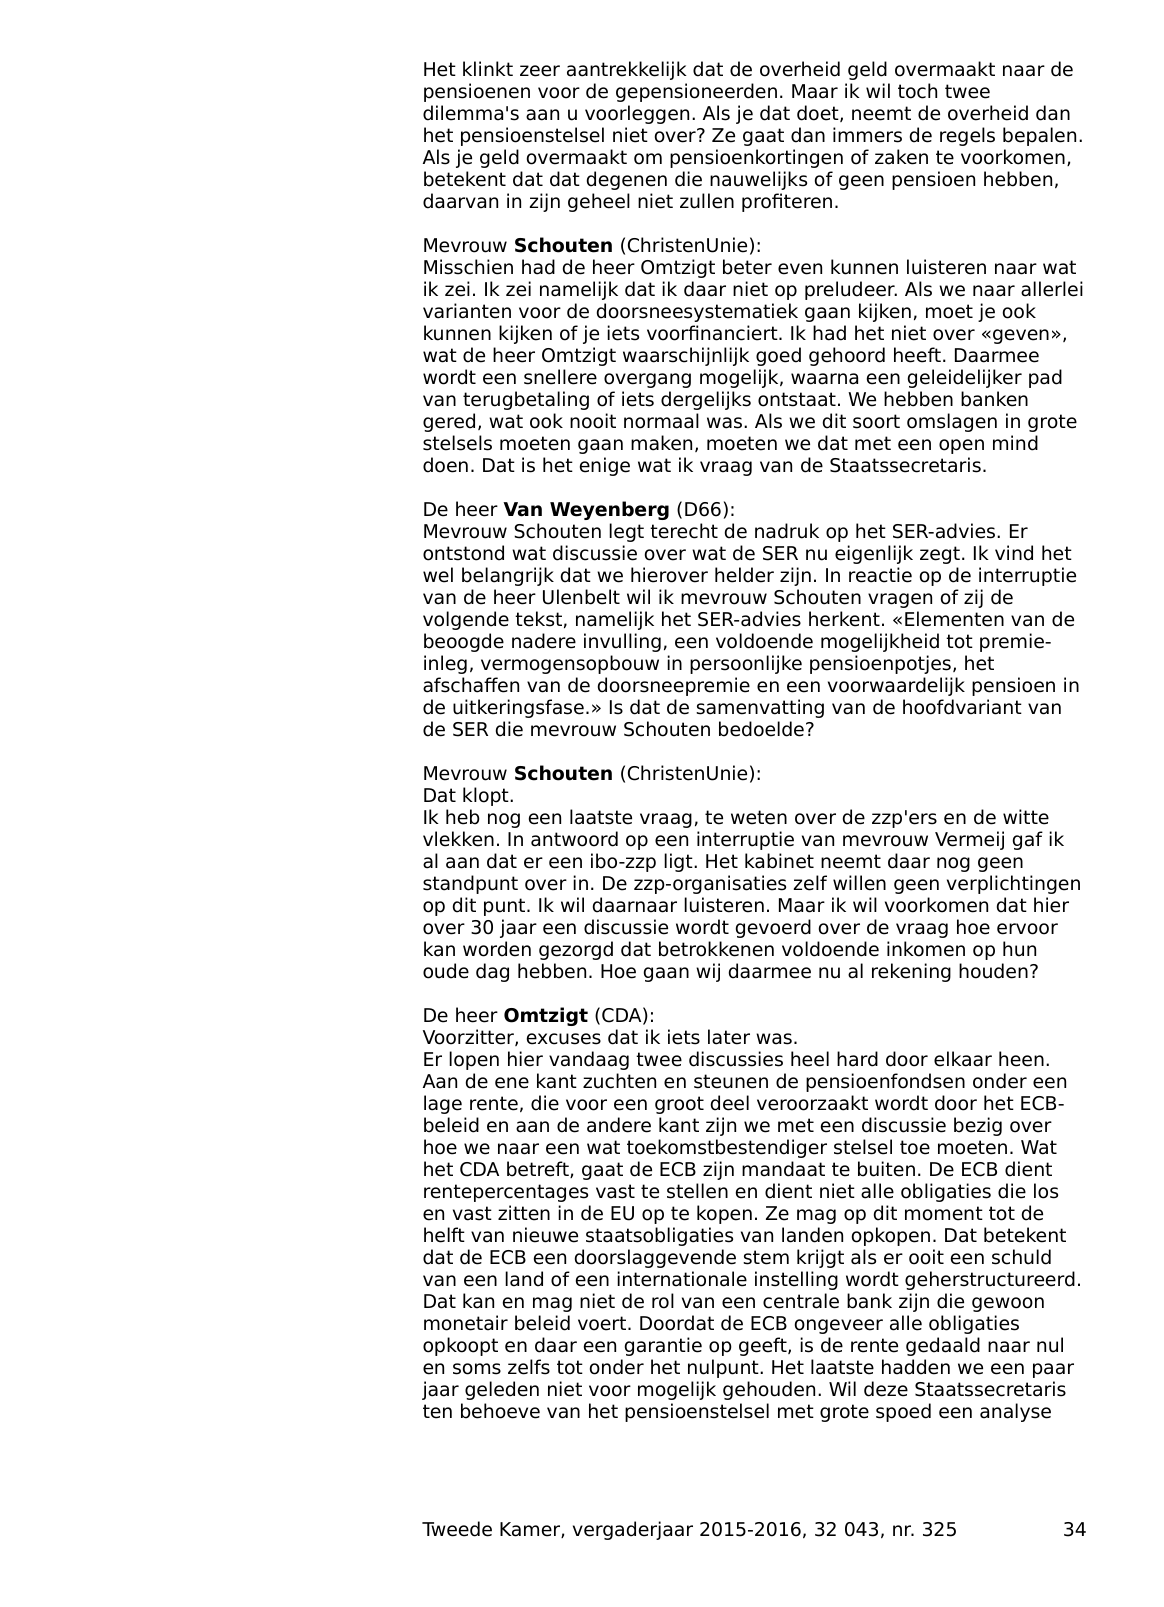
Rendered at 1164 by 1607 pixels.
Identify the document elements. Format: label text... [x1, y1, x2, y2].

text Mevrouw Schouten legt terecht de nadruk op het SER-advies. Er ontstond wat discussie over wat de SER nu eigenlijk zegt. Ik vind het wel belangrijk dat we hierover helder zijn. In reactie op de interruptie van de heer Ulenbelt wil ik mevrouw Schouten vragen of zij de volgende tekst, namelijk het SER-advies herkent. «Elementen van de beoogde nadere invulling, een voldoende mogelijkheid tot premie-inleg, vermogensopbouw in persoonlijke pensioenpotjes, het afschaffen van de doorsneepremie en een voorwaardelijk pensioen in de uitkeringsfase.» Is dat de samenvatting van de hoofdvariant van de SER die mevrouw Schouten bedoelde? [422, 521, 1087, 741]
text Er lopen hier vandaag twee discussies heel hard door elkaar heen. Aan de ene kant zuchten en steunen de pensioenfondsen onder een lage rente, die voor een groot deel veroorzaakt wordt door het ECB-beleid en aan de andere kant zijn we met een discussie bezig over hoe we naar een wat toekomstbestendiger stelsel toe moeten. Wat het CDA betreft, gaat de ECB zijn mandaat te buiten. De ECB dient rentepercentages vast te stellen en dient niet alle obligaties die los en vast zitten in de EU op te kopen. Ze mag op dit moment tot de helft van nieuwe staatsobligaties van landen opkopen. Dat betekent dat de ECB een doorslaggevende stem krijgt als er ooit een schuld van een land of een internationale instelling wordt geherstructureerd. Dat kan en mag niet de rol van een centrale bank zijn die gewoon monetair beleid voert. Doordat de ECB ongeveer alle obligaties opkoopt en daar een garantie op geeft, is de rente gedaald naar nul en soms zelfs tot onder het nulpunt. Het laatste hadden we een paar jaar geleden niet voor mogelijk gehouden. Wil deze Staatssecretaris ten behoeve van het pensioenstelsel met grote spoed een analyse [422, 1049, 1087, 1423]
text De heer Van Weyenberg (D66): [422, 499, 1087, 521]
text De heer Omtzigt (CDA): [422, 1005, 1087, 1027]
text Voorzitter, excuses dat ik iets later was. [422, 1027, 1087, 1049]
text Ik heb nog een laatste vraag, te weten over de zzp'ers en de witte vlekken. In antwoord op een interruptie van mevrouw Vermeij gaf ik al aan dat er een ibo-zzp ligt. Het kabinet neemt daar nog geen standpunt over in. De zzp-organisaties zelf willen geen verplichtingen op dit punt. Ik wil daarnaar luisteren. Maar ik wil voorkomen dat hier over 30 jaar een discussie wordt gevoerd over de vraag hoe ervoor kan worden gezorgd dat betrokkenen voldoende inkomen op hun oude dag hebben. Hoe gaan wij daarmee nu al rekening houden? [422, 807, 1087, 983]
text Dat klopt. [422, 785, 1087, 807]
text Mevrouw Schouten (ChristenUnie): [422, 763, 1087, 785]
text Mevrouw Schouten (ChristenUnie): [422, 235, 1087, 257]
text Het klinkt zeer aantrekkelijk dat de overheid geld overmaakt naar de pensioenen voor de gepensioneerden. Maar ik wil toch twee dilemma's aan u voorleggen. Als je dat doet, neemt de overheid dan het pensioenstelsel niet over? Ze gaat dan immers de regels bepalen. Als je geld overmaakt om pensioenkortingen of zaken te voorkomen, betekent dat dat degenen die nauwelijks of geen pensioen hebben, daarvan in zijn geheel niet zullen profiteren. [422, 59, 1087, 213]
text Misschien had de heer Omtzigt beter even kunnen luisteren naar wat ik zei. Ik zei namelijk dat ik daar niet op preludeer. Als we naar allerlei varianten voor de doorsneesystematiek gaan kijken, moet je ook kunnen kijken of je iets voorfinanciert. Ik had het niet over «geven», wat de heer Omtzigt waarschijnlijk goed gehoord heeft. Daarmee wordt een snellere overgang mogelijk, waarna een geleidelijker pad van terugbetaling of iets dergelijks ontstaat. We hebben banken gered, wat ook nooit normaal was. Als we dit soort omslagen in grote stelsels moeten gaan maken, moeten we dat met een open mind doen. Dat is het enige wat ik vraag van de Staatssecretaris. [422, 257, 1087, 477]
